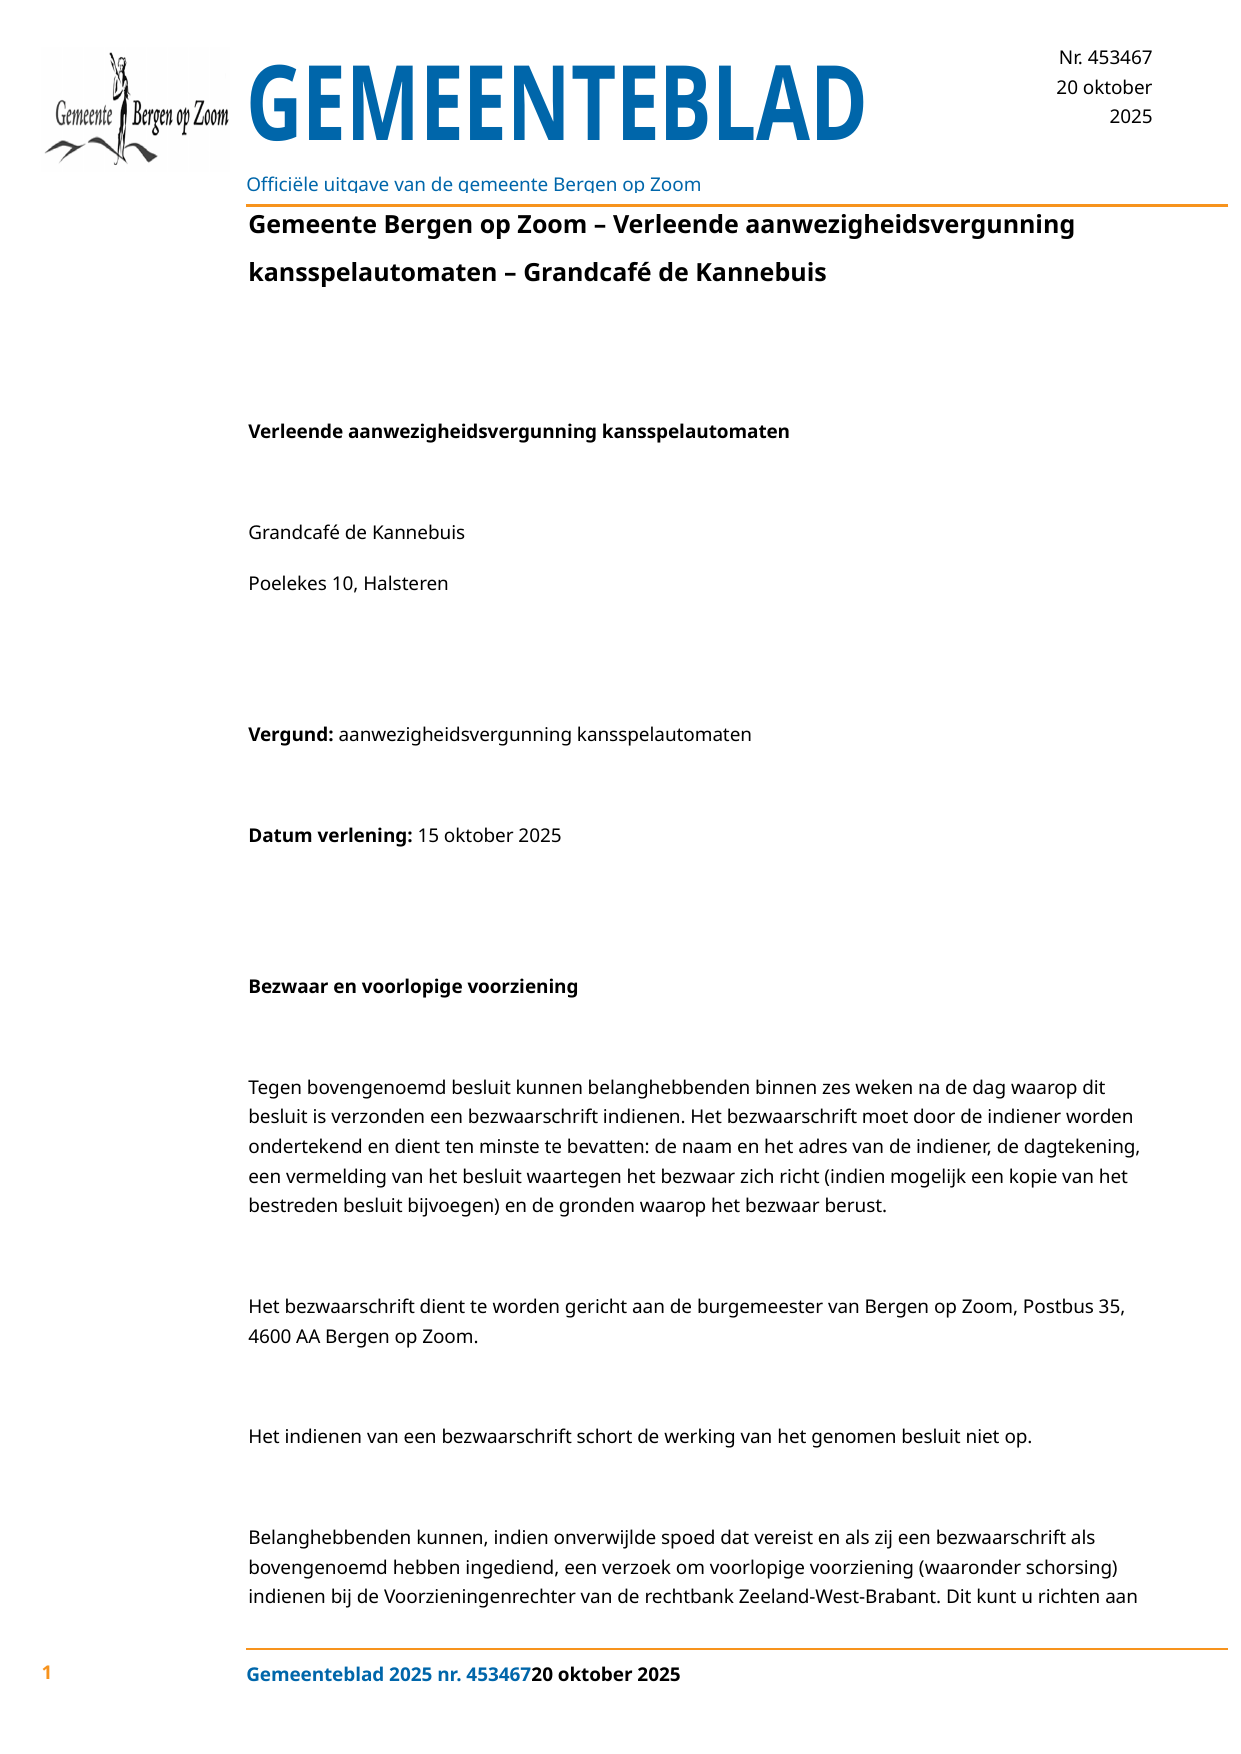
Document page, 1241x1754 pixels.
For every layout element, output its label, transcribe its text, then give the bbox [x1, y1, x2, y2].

text Vergund: aanwezigheidsvergunning kansspelautomaten [248, 721, 1152, 747]
text Datum verlening: 15 oktober 2025 [248, 822, 1152, 848]
text Het indienen van een bezwaarschrift schort de werking van het genomen besluit niet op. [248, 1424, 1152, 1449]
text Gemeente Bergen op Zoom – Verleende aanwezigheidsvergunning kansspelautomaten – Grandcafé de Kannebuis [248, 207, 1152, 288]
text Verleende aanwezigheidsvergunning kansspelautomaten [248, 419, 1152, 444]
text Belanghebbenden kunnen, indien onverwijlde spoed dat vereist en als zij een bezwaarschrift als bovengenoemd hebben ingediend, een verzoek om voorlopige voorziening (waaronder schorsing) indienen bij de Voorzieningenrechter van de rechtbank Zeeland-West-Brabant. Dit kunt u richten aan [248, 1524, 1152, 1609]
text Tegen bovengenoemd besluit kunnen belanghebbenden binnen zes weken na de dag waarop dit besluit is verzonden een bezwaarschrift indienen. Het bezwaarschrift moet door de indiener worden ondertekend en dient ten minste te bevatten: de naam en het adres van de indiener, de dagtekening, een vermelding van het besluit waartegen het bezwaar zich richt (indien mogelijk een kopie van het bestreden besluit bijvoegen) en de gronden waarop het bezwaar berust. [248, 1074, 1152, 1218]
text Het bezwaarschrift dient te worden gericht aan de burgemeester van Bergen op Zoom, Postbus 35, 4600 AA Bergen op Zoom. [248, 1293, 1152, 1349]
text Bezwaar en voorlopige voorziening [248, 973, 1152, 999]
text Poelekes 10, Halsteren [248, 570, 1152, 596]
text Grandcafé de Kannebuis [248, 519, 1152, 545]
picture [41, 47, 231, 172]
